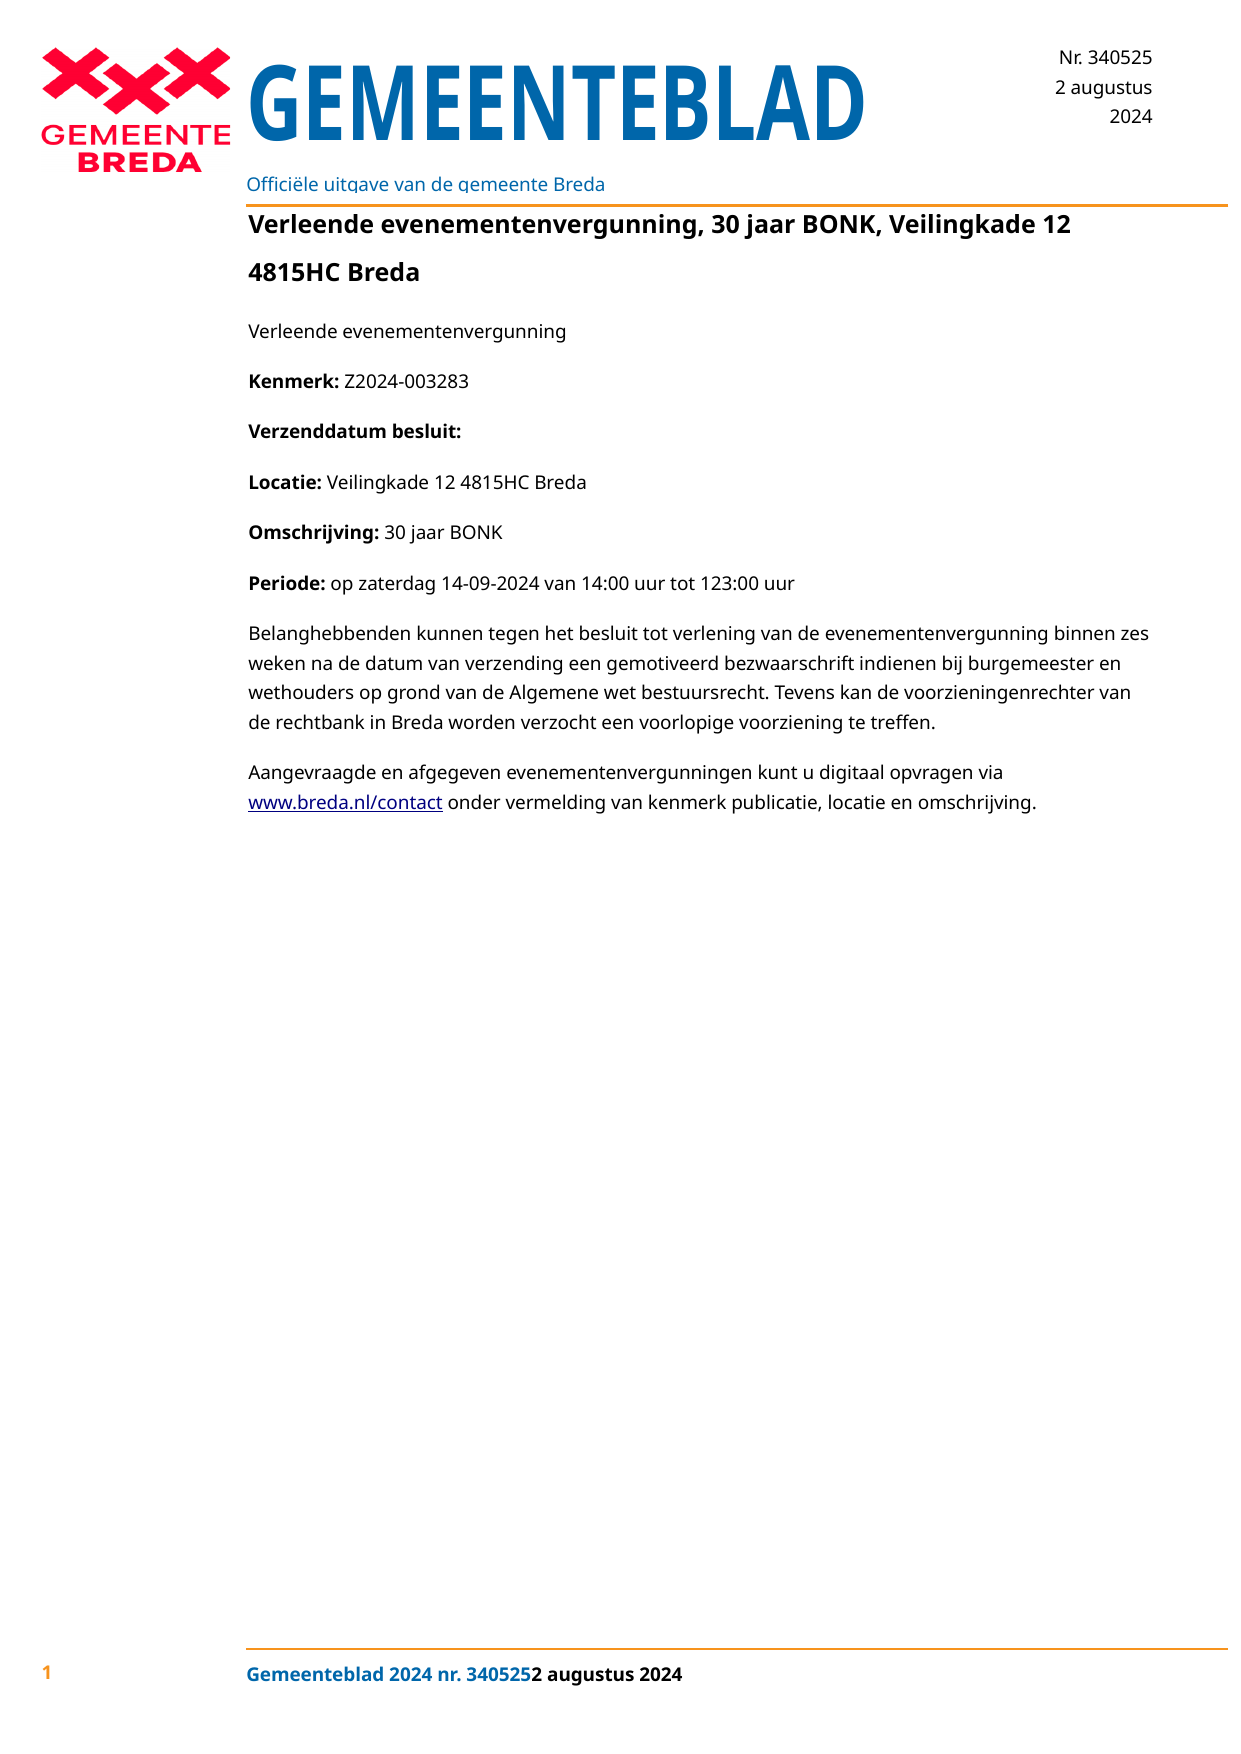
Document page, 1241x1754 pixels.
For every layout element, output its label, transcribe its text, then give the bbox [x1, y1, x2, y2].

text Locatie: Veilingkade 12 4815HC Breda [248, 469, 1152, 495]
text Omschrijving: 30 jaar BONK [248, 519, 1152, 545]
text Verzenddatum besluit: [248, 419, 1152, 444]
text Kenmerk: Z2024-003283 [248, 368, 1152, 394]
text Belanghebbenden kunnen tegen het besluit tot verlening van de evenementenvergunning binnen zes weken na de datum van verzending een gemotiveerd bezwaarschrift indienen bij burgemeester en wethouders op grond van de Algemene wet bestuursrecht. Tevens kan de voorzieningenrechter van de rechtbank in Breda worden verzocht een voorlopige voorziening te treffen. [248, 620, 1152, 735]
text Verleende evenementenvergunning, 30 jaar BONK, Veilingkade 12 4815HC Breda [248, 207, 1152, 288]
picture [41, 47, 231, 172]
text Periode: op zaterdag 14-09-2024 van 14:00 uur tot 123:00 uur [248, 570, 1152, 596]
text Verleende evenementenvergunning [248, 318, 1152, 344]
text Aangevraagde en afgegeven evenementenvergunningen kunt u digitaal opvragen via www.breda.nl/contact onder vermelding van kenmerk publicatie, locatie en omschrijving. [248, 759, 1152, 815]
